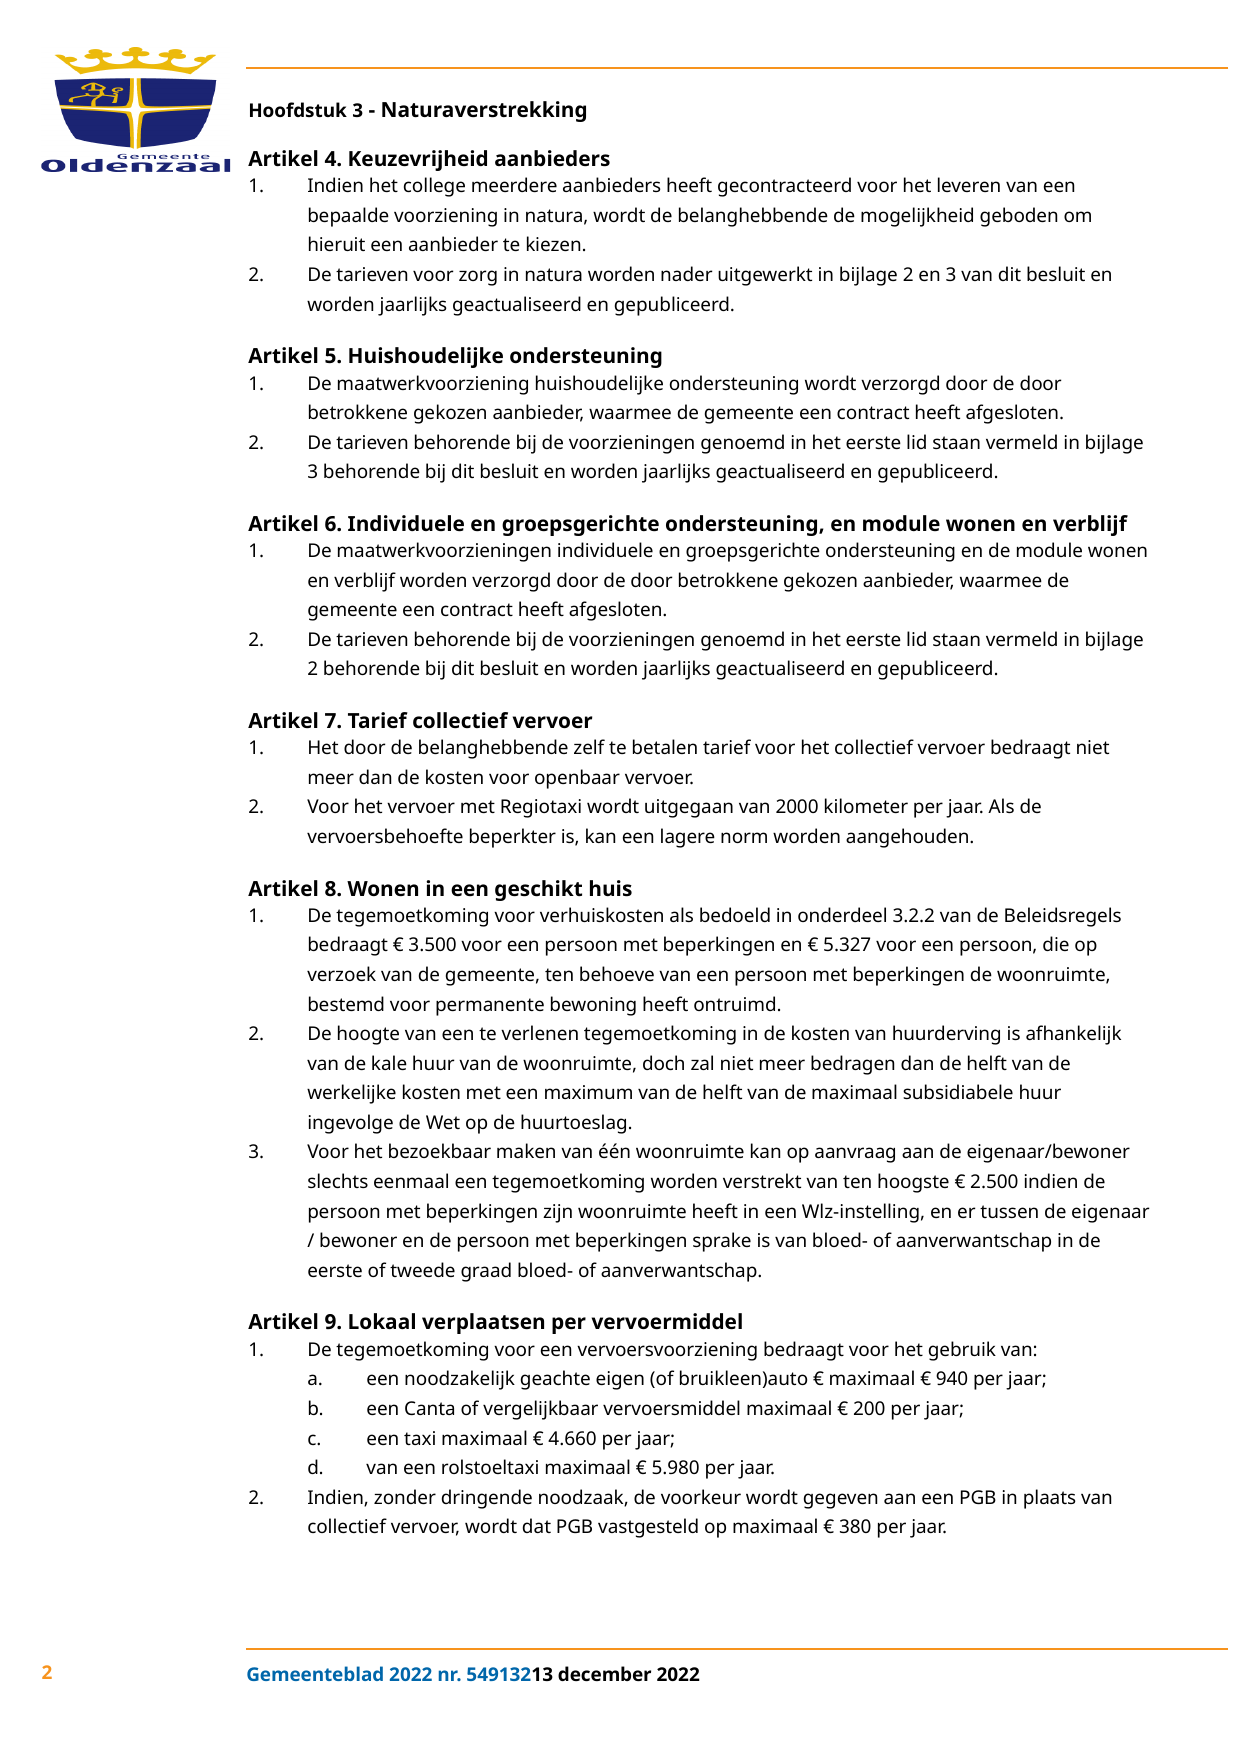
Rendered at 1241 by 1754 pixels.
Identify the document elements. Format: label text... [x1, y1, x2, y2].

list De tegemoetkoming voor verhuiskosten als bedoeld in onderdeel 3.2.2 van de Beleidsregels bedraagt € 3.500 voor een persoon met beperkingen en € 5.327 voor een persoon, die op verzoek van de gemeente, ten behoeve van een persoon met beperkingen de woonruimte, bestemd voor permanente bewoning heeft ontruimd. [248, 902, 1152, 1017]
text Artikel 8. Wonen in een geschikt huis [248, 874, 1152, 902]
list De maatwerkvoorziening huishoudelijke ondersteuning wordt verzorgd door de door betrokkene gekozen aanbieder, waarmee de gemeente een contract heeft afgesloten. [248, 370, 1152, 425]
text Artikel 6. Individuele en groepsgerichte ondersteuning, en module wonen en verblijf [248, 509, 1152, 537]
list De hoogte van een te verlenen tegemoetkoming in de kosten van huurderving is afhankelijk van de kale huur van de woonruimte, doch zal niet meer bedragen dan de helft van de werkelijke kosten met een maximum van de helft van de maximaal subsidiabele huur ingevolge de Wet op de huurtoeslag. [248, 1020, 1152, 1135]
text Artikel 7. Tarief collectief vervoer [248, 706, 1152, 734]
list Indien het college meerdere aanbieders heeft gecontracteerd voor het leveren van een bepaalde voorziening in natura, wordt de belanghebbende de mogelijkheid geboden om hieruit een aanbieder te kiezen. [248, 172, 1152, 257]
picture [41, 47, 231, 172]
text Artikel 5. Huishoudelijke ondersteuning [248, 341, 1152, 370]
list Indien, zonder dringende noodzaak, de voorkeur wordt gegeven aan een PGB in plaats van collectief vervoer, wordt dat PGB vastgesteld op maximaal € 380 per jaar. [248, 1484, 1152, 1539]
list een Canta of vergelijkbaar vervoersmiddel maximaal € 200 per jaar; [307, 1395, 1152, 1421]
text Artikel 4. Keuzevrijheid aanbieders [248, 144, 1152, 172]
list De tarieven behorende bij de voorzieningen genoemd in het eerste lid staan vermeld in bijlage 3 behorende bij dit besluit en worden jaarlijks geactualiseerd en gepubliceerd. [248, 429, 1152, 484]
list van een rolstoeltaxi maximaal € 5.980 per jaar. [307, 1454, 1152, 1480]
list De tarieven voor zorg in natura worden nader uitgewerkt in bijlage 2 en 3 van dit besluit en worden jaarlijks geactualiseerd en gepubliceerd. [248, 261, 1152, 317]
list De tegemoetkoming voor een vervoersvoorziening bedraagt voor het gebruik van: [248, 1336, 1152, 1362]
text Hoofdstuk 3 - Naturaverstrekking [248, 95, 1152, 123]
list Voor het bezoekbaar maken van één woonruimte kan op aanvraag aan de eigenaar/bewoner slechts eenmaal een tegemoetkoming worden verstrekt van ten hoogste € 2.500 indien de persoon met beperkingen zijn woonruimte heeft in een Wlz-instelling, en er tussen de eigenaar / bewoner en de persoon met beperkingen sprake is van bloed- of aanverwantschap in de eerste of tweede graad bloed- of aanverwantschap. [248, 1139, 1152, 1283]
list Voor het vervoer met Regiotaxi wordt uitgegaan van 2000 kilometer per jaar. Als de vervoersbehoefte beperkter is, kan een lagere norm worden aangehouden. [248, 794, 1152, 849]
list een taxi maximaal € 4.660 per jaar; [307, 1425, 1152, 1450]
list De tarieven behorende bij de voorzieningen genoemd in het eerste lid staan vermeld in bijlage 2 behorende bij dit besluit en worden jaarlijks geactualiseerd en gepubliceerd. [248, 626, 1152, 681]
list een noodzakelijk geachte eigen (of bruikleen)auto € maximaal € 940 per jaar; [307, 1366, 1152, 1391]
list Het door de belanghebbende zelf te betalen tarief voor het collectief vervoer bedraagt niet meer dan de kosten voor openbaar vervoer. [248, 734, 1152, 790]
list De maatwerkvoorzieningen individuele en groepsgerichte ondersteuning en de module wonen en verblijf worden verzorgd door de door betrokkene gekozen aanbieder, waarmee de gemeente een contract heeft afgesloten. [248, 537, 1152, 622]
text Artikel 9. Lokaal verplaatsen per vervoermiddel [248, 1307, 1152, 1336]
